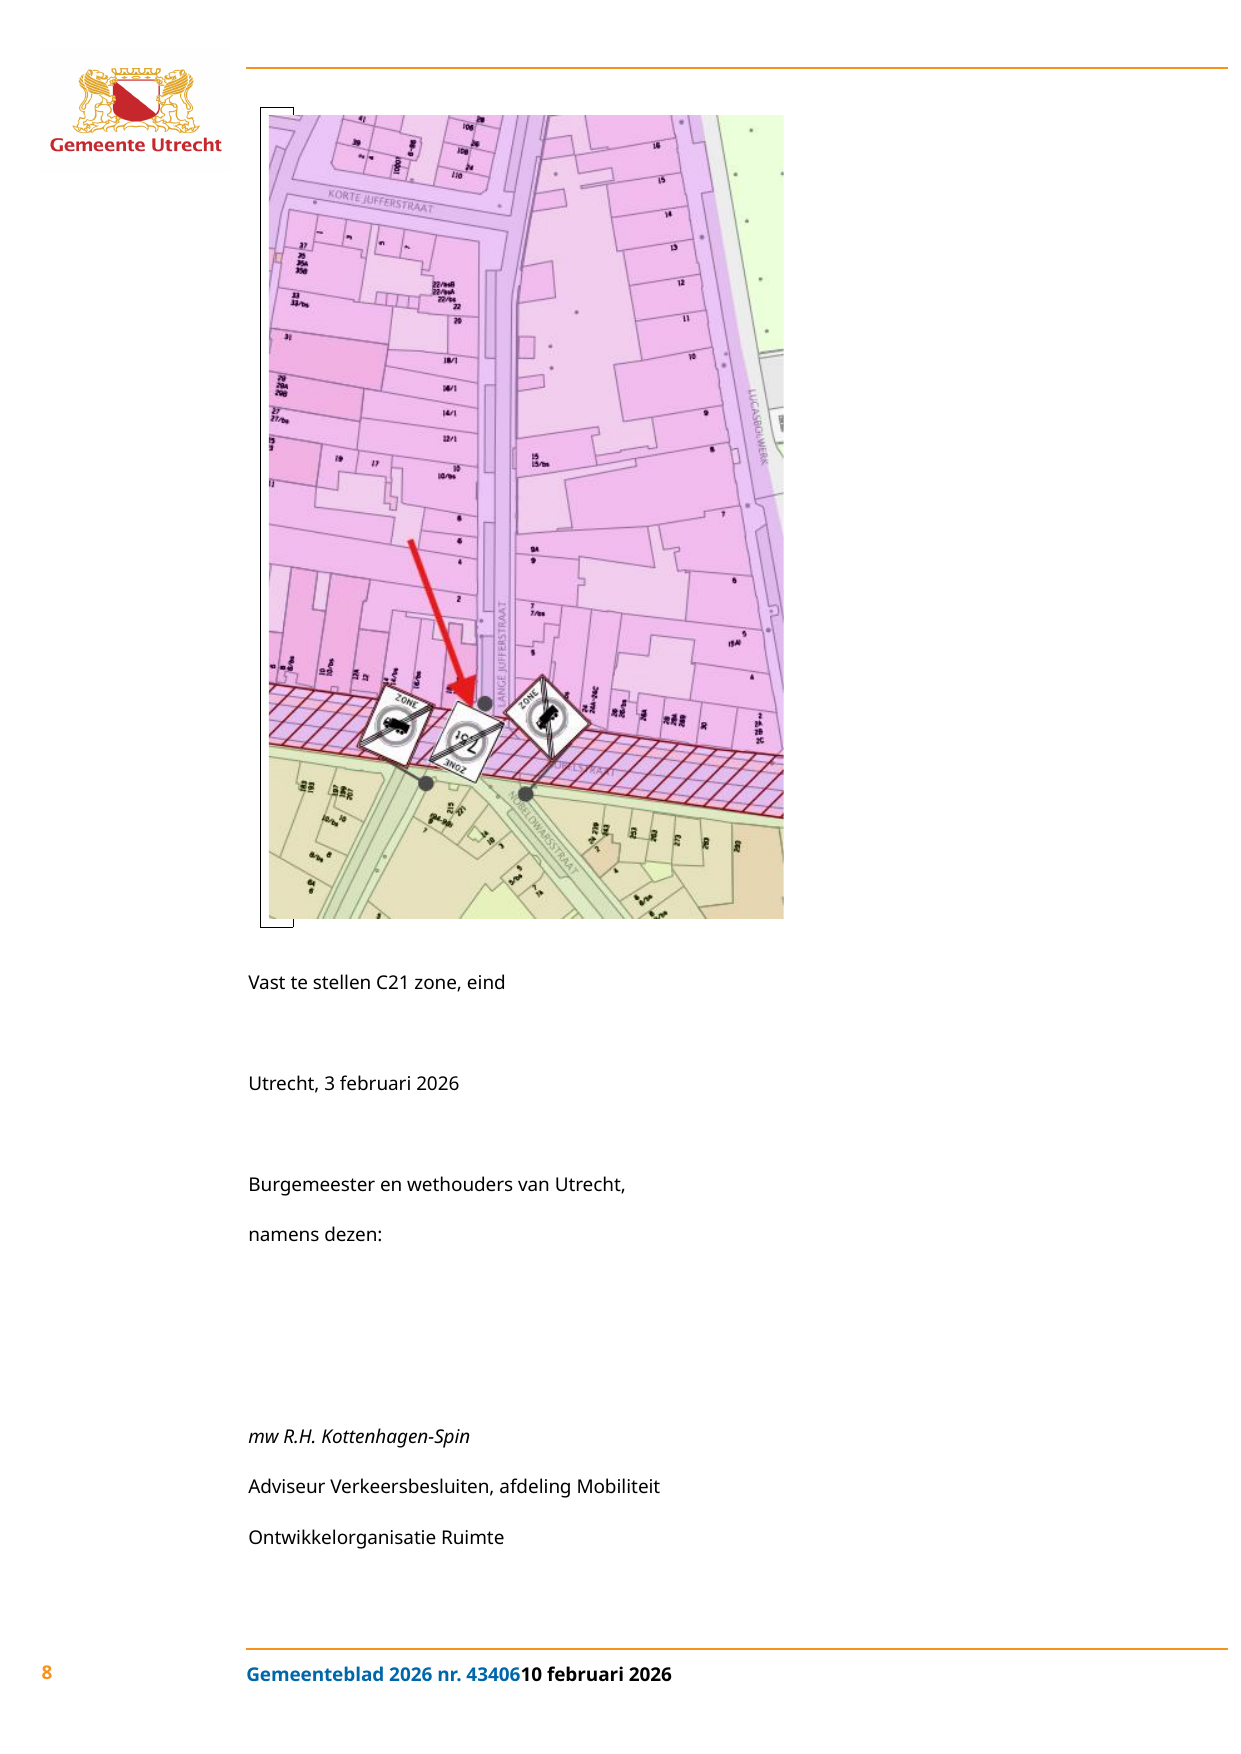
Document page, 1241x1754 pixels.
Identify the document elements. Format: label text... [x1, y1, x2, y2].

picture [268, 115, 784, 919]
text Burgemeester en wethouders van Utrecht, [248, 1171, 1152, 1197]
text Vast te stellen C21 zone, eind [248, 969, 1152, 995]
text Ontwikkelorganisatie Ruimte [248, 1524, 1152, 1550]
text Utrecht, 3 februari 2026 [248, 1070, 1152, 1096]
picture [41, 47, 231, 172]
text mw R.H. Kottenhagen-Spin [248, 1423, 1152, 1449]
text Adviseur Verkeersbesluiten, afdeling Mobiliteit [248, 1473, 1152, 1499]
text namens dezen: [248, 1221, 1152, 1247]
